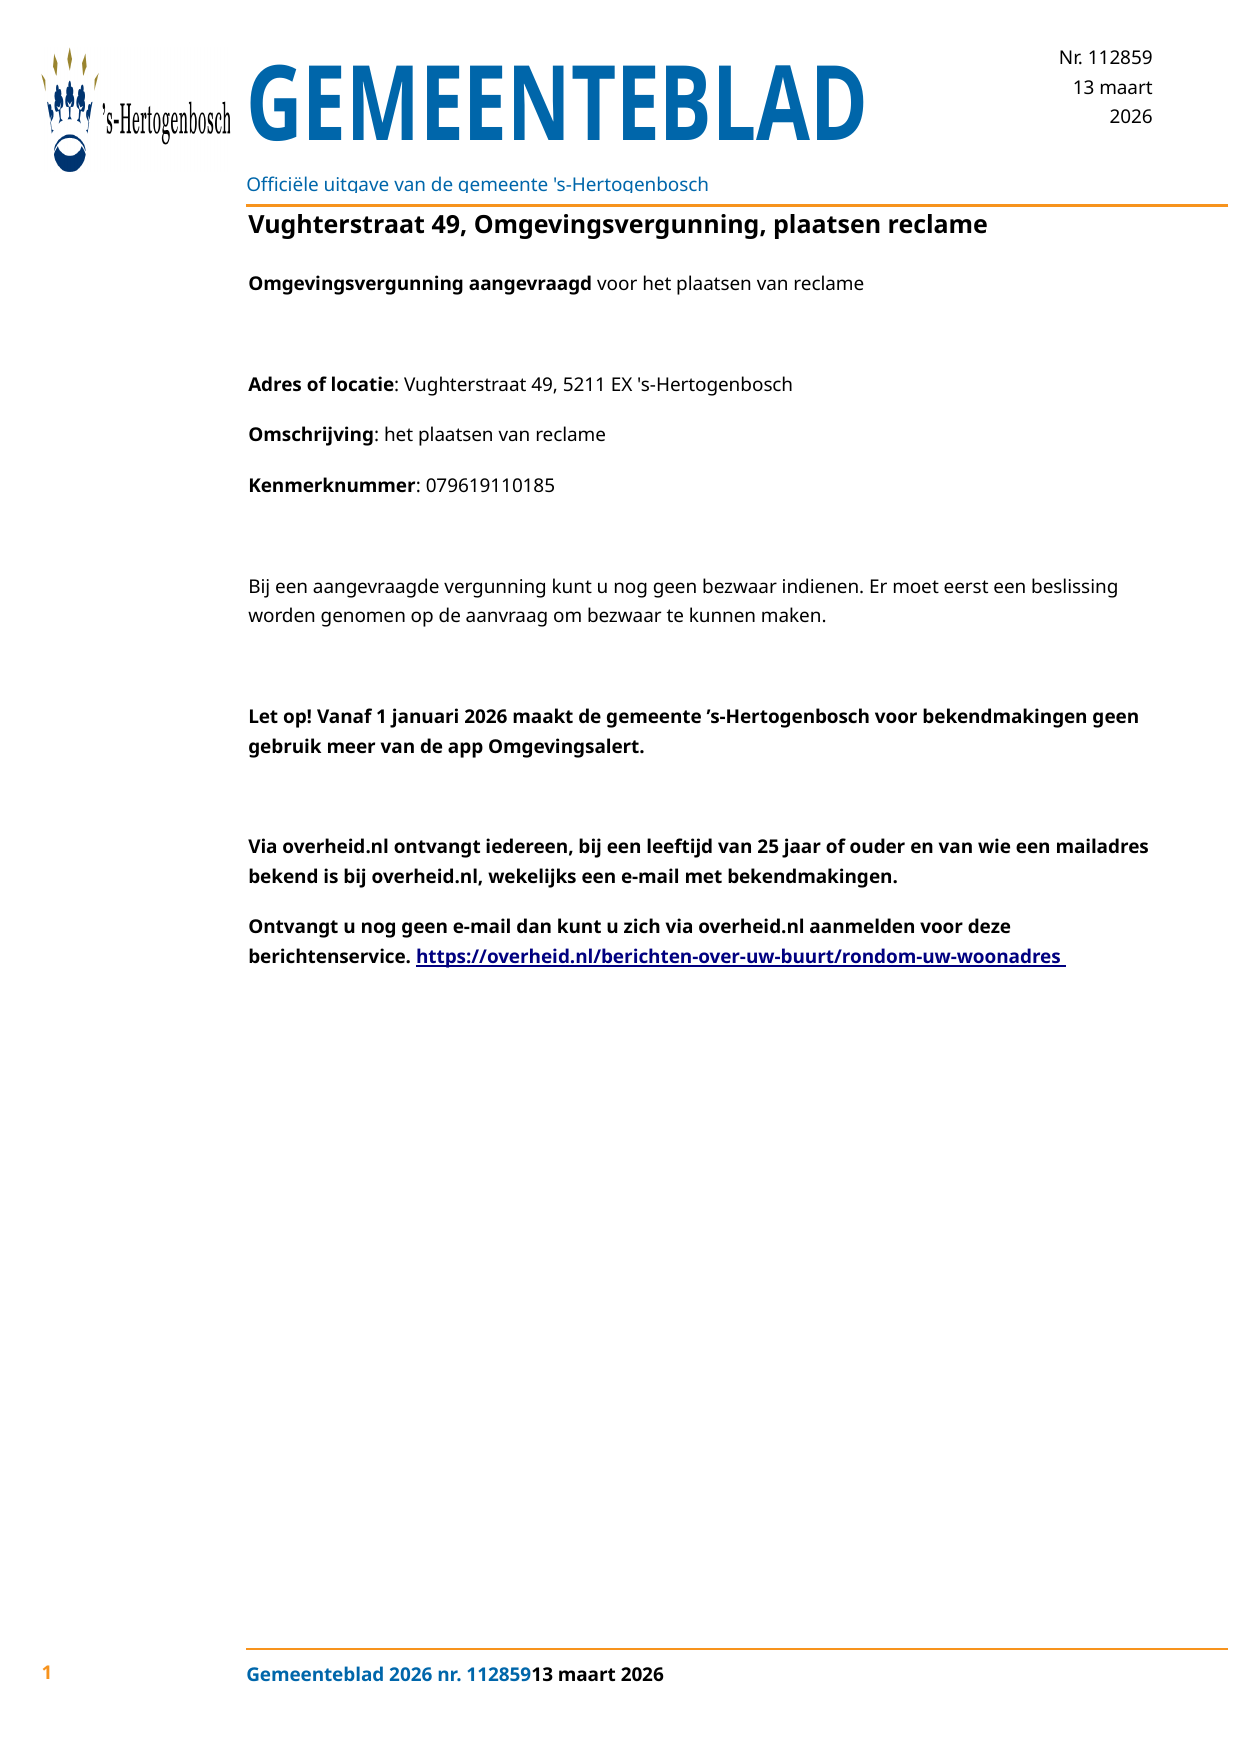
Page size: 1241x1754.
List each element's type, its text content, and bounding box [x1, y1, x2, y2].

text Kenmerknummer: 079619110185 [248, 472, 1152, 498]
text Omschrijving: het plaatsen van reclame [248, 422, 1152, 447]
text Ontvangt u nog geen e-mail dan kunt u zich via overheid.nl aanmelden voor deze berichtenservice. https://overheid.nl/berichten-over-uw-buurt/rondom-uw-woonadres [248, 914, 1152, 969]
text Via overheid.nl ontvangt iedereen, bij een leeftijd van 25 jaar of ouder en van wie een mailadres bekend is bij overheid.nl, wekelijks een e-mail met bekendmakingen. [248, 834, 1152, 889]
text Bij een aangevraagde vergunning kunt u nog geen bezwaar indienen. Er moet eerst een beslissing worden genomen op de aanvraag om bezwaar te kunnen maken. [248, 573, 1152, 628]
text Adres of locatie: Vughterstraat 49, 5211 EX 's-Hertogenbosch [248, 371, 1152, 397]
picture [41, 47, 231, 172]
text Vughterstraat 49, Omgevingsvergunning, plaatsen reclame [248, 207, 1152, 241]
text Omgevingsvergunning aangevraagd voor het plaatsen van reclame [248, 270, 1152, 296]
text Let op! Vanaf 1 januari 2026 maakt de gemeente ’s-Hertogenbosch voor bekendmakingen geen gebruik meer van de app Omgevingsalert. [248, 703, 1152, 758]
